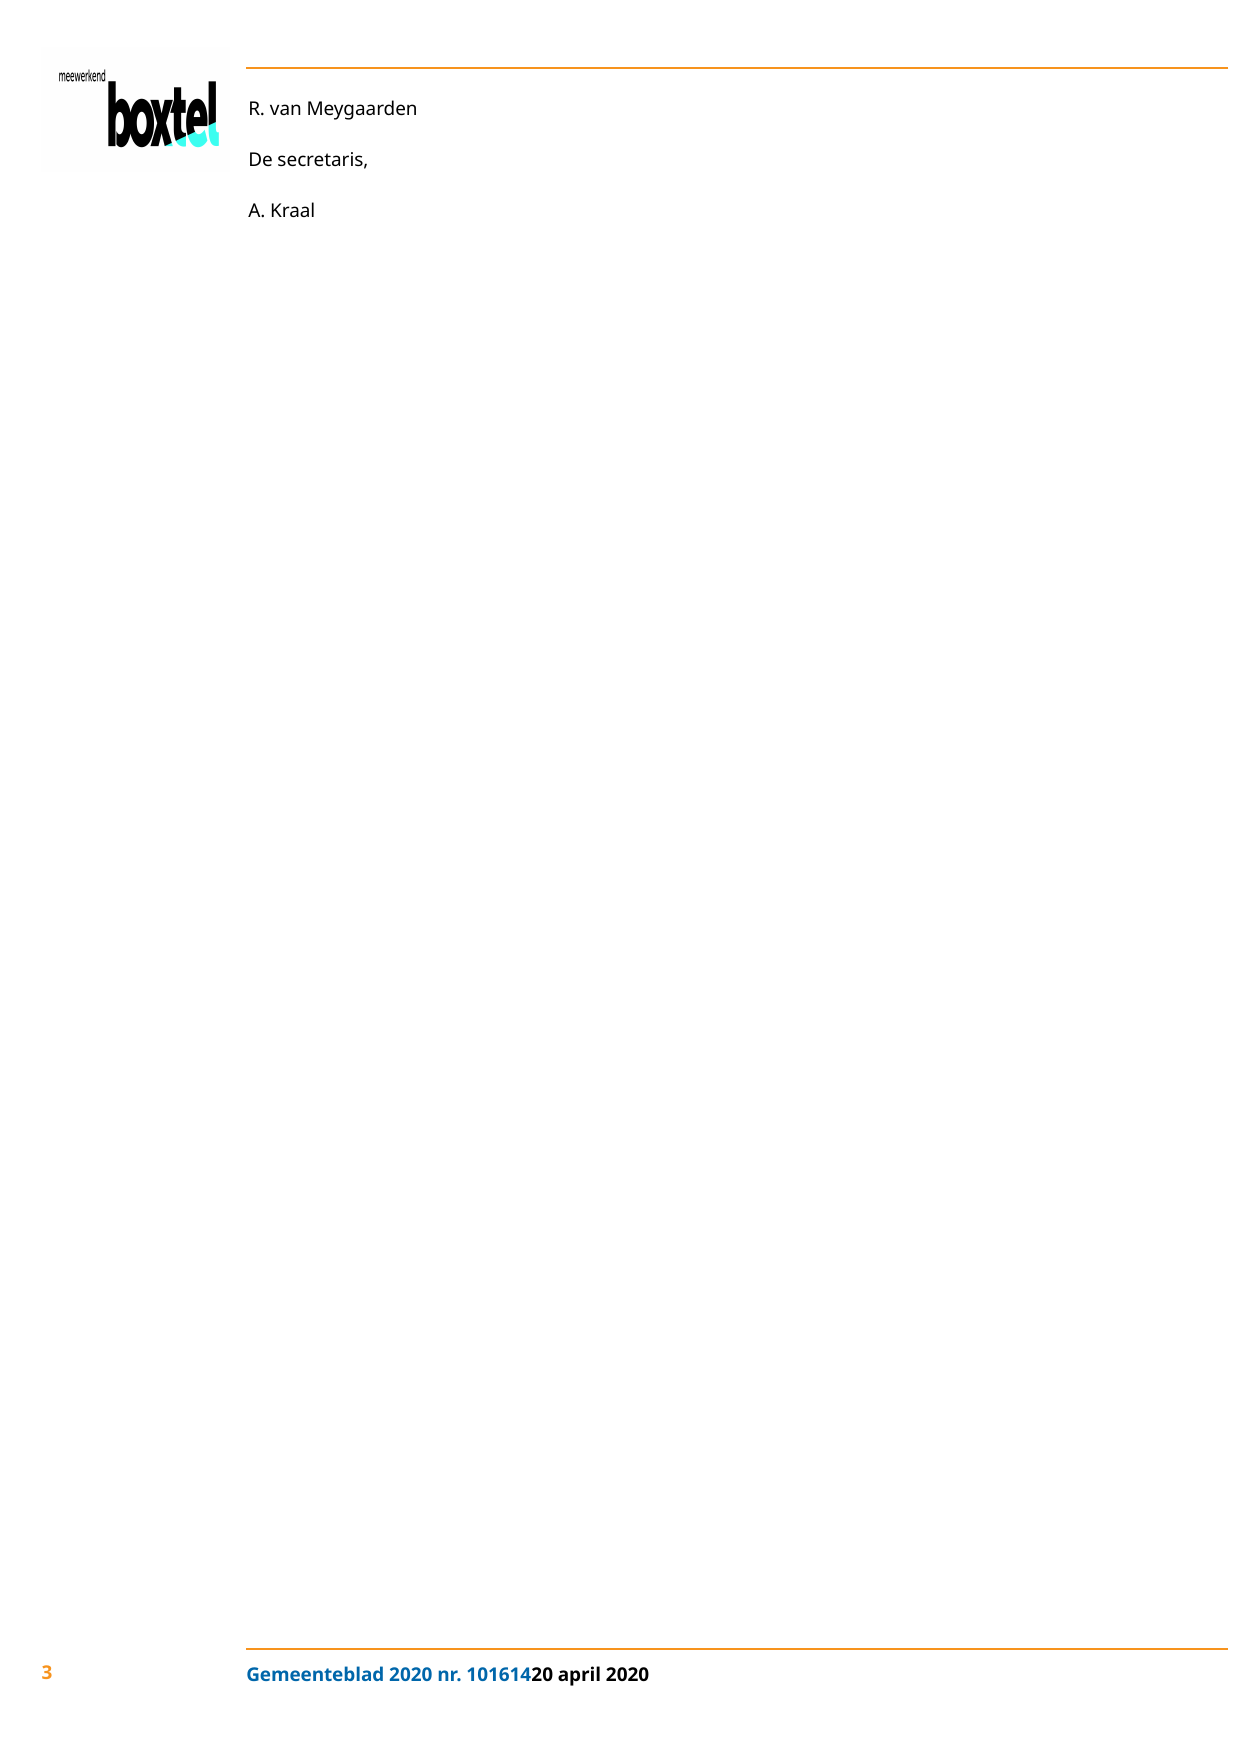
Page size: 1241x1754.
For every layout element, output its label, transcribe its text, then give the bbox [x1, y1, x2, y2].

picture [41, 47, 231, 172]
text A. Kraal [248, 198, 1152, 223]
text De secretaris, [248, 146, 1152, 172]
text R. van Meygaarden [248, 95, 1152, 121]
